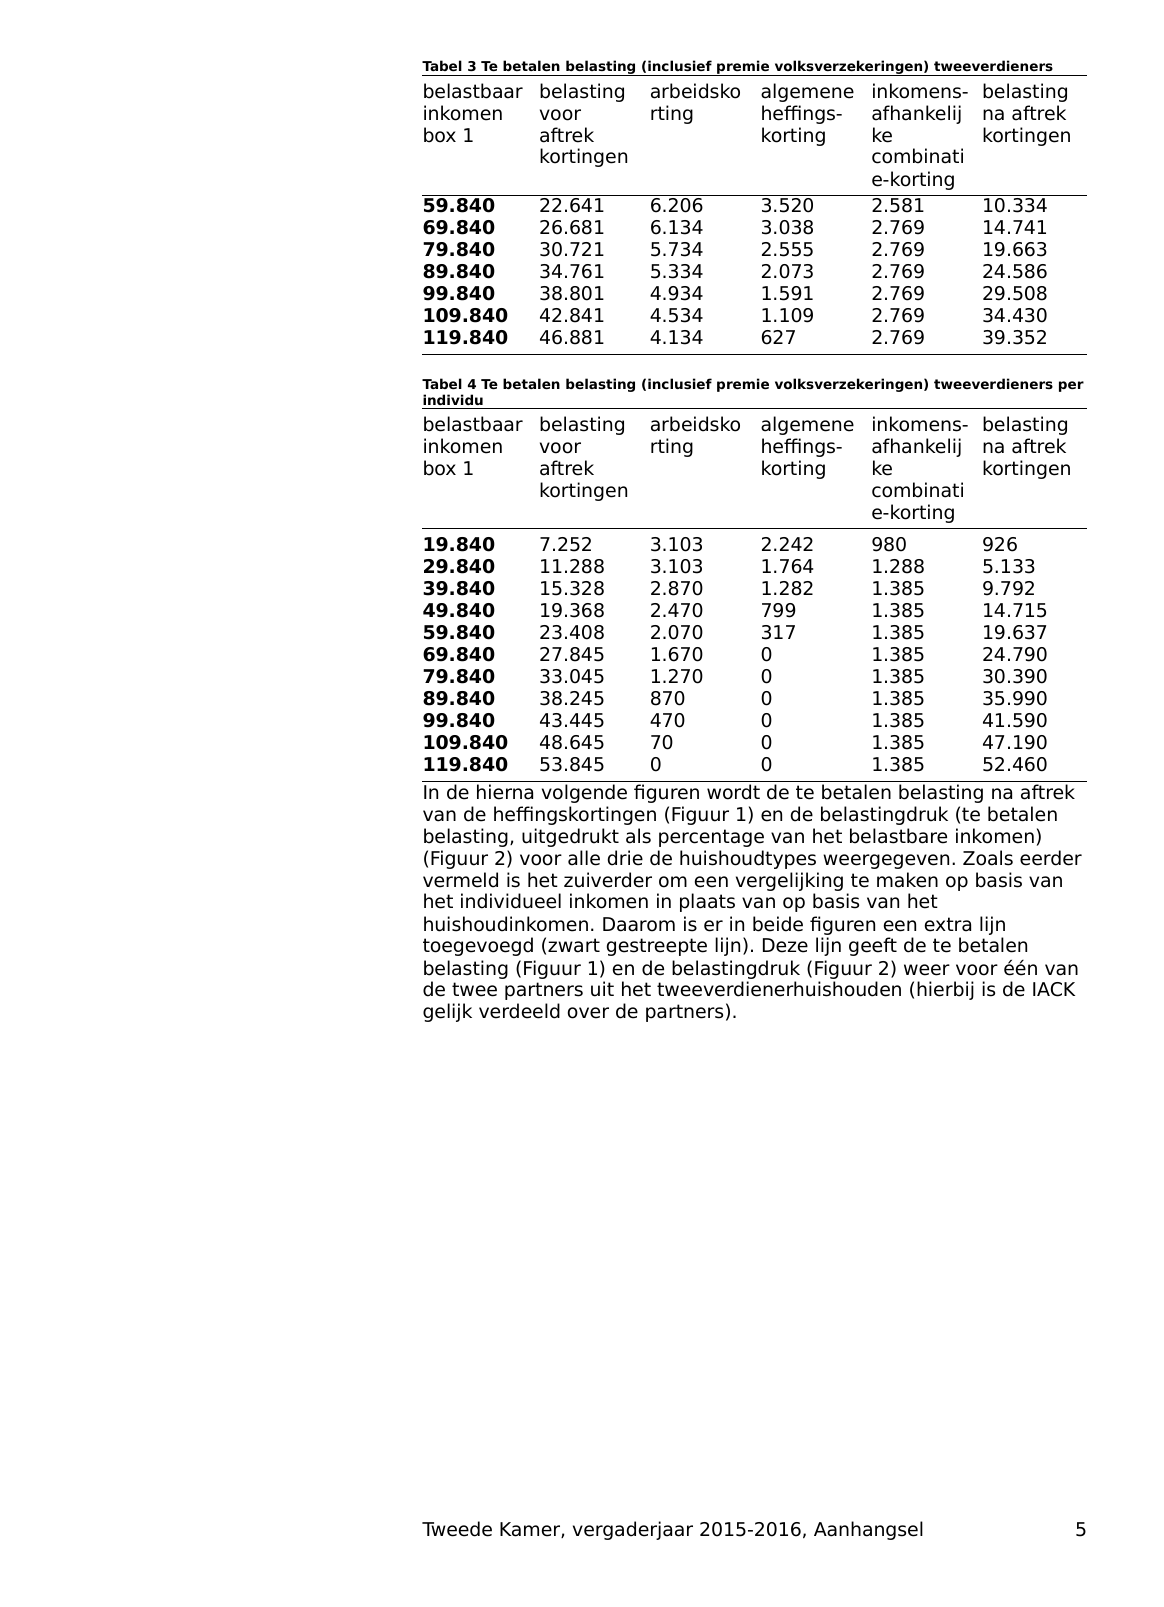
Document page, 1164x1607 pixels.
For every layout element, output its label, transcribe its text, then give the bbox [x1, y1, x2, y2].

table_cell 2.242 [754, 529, 865, 556]
table_cell 0 [754, 688, 865, 710]
table_cell 53.845 [533, 754, 644, 781]
table_cell 109.840 [422, 305, 533, 327]
table_cell 89.840 [422, 688, 533, 710]
table_cell 2.470 [644, 600, 754, 622]
table_cell 39.840 [422, 578, 533, 600]
table_cell 1.385 [865, 710, 976, 732]
table_cell 6.206 [644, 196, 754, 217]
table_cell 0 [754, 666, 865, 688]
table_cell 19.637 [976, 622, 1087, 644]
table_cell algemene heffings-korting [754, 76, 865, 195]
table_cell 2.769 [865, 239, 976, 261]
table_header Tabel 4 Te betalen belasting (inclusief premie volksverzekeringen) tweeverdieners per individu [422, 377, 1087, 408]
table_cell 99.840 [422, 283, 533, 305]
table_cell 2.555 [754, 239, 865, 261]
table_cell 47.190 [976, 732, 1087, 754]
table_cell belasting na aftrek kortingen [976, 76, 1087, 195]
table_cell 15.328 [533, 578, 644, 600]
table_cell 19.840 [422, 529, 533, 556]
table_cell 1.109 [754, 305, 865, 327]
table_cell 0 [754, 710, 865, 732]
table_cell 1.385 [865, 600, 976, 622]
table_cell 4.934 [644, 283, 754, 305]
table_cell inkomens-afhankelijke combinatie-korting [865, 409, 976, 528]
table_cell 870 [644, 688, 754, 710]
text In de hierna volgende figuren wordt de te betalen belasting na aftrek van de heffingskortingen (Figuur 1) en de belastingdruk (te betalen belasting, uitgedrukt als percentage van het belastbare inkomen) (Figuur 2) voor alle drie de huishoudtypes weergegeven. Zoals eerder vermeld is het zuiverder om een vergelijking te maken op basis van het individueel inkomen in plaats van op basis van het huishoudinkomen. Daarom is er in beide figuren een extra lijn toegevoegd (zwart gestreepte lijn). Deze lijn geeft de te betalen belasting (Figuur 1) en de belastingdruk (Figuur 2) weer voor één van de twee partners uit het tweeverdienerhuishouden (hierbij is de IACK gelijk verdeeld over de partners). [422, 782, 1087, 1023]
table_cell 3.103 [644, 556, 754, 578]
table_cell 14.741 [976, 217, 1087, 239]
table_cell 1.385 [865, 666, 976, 688]
table_cell 43.445 [533, 710, 644, 732]
table_cell 0 [754, 754, 865, 781]
table_cell belasting na aftrek kortingen [976, 409, 1087, 528]
table_cell 42.841 [533, 305, 644, 327]
table_cell 926 [976, 529, 1087, 556]
table_cell 23.408 [533, 622, 644, 644]
table_cell 4.534 [644, 305, 754, 327]
table_cell 799 [754, 600, 865, 622]
table_cell 30.721 [533, 239, 644, 261]
table_cell belasting voor aftrek kortingen [533, 409, 644, 528]
table_cell 1.385 [865, 644, 976, 666]
table_cell 5.334 [644, 261, 754, 283]
table_cell 27.845 [533, 644, 644, 666]
table_cell 26.681 [533, 217, 644, 239]
table_cell 9.792 [976, 578, 1087, 600]
table_cell 38.245 [533, 688, 644, 710]
table_cell 38.801 [533, 283, 644, 305]
table_cell 49.840 [422, 600, 533, 622]
table_cell 70 [644, 732, 754, 754]
table_cell 35.990 [976, 688, 1087, 710]
table_cell 24.586 [976, 261, 1087, 283]
table_cell arbeidskorting [644, 76, 754, 195]
table_cell 119.840 [422, 327, 533, 354]
table_cell 3.103 [644, 529, 754, 556]
table_cell 46.881 [533, 327, 644, 354]
table_cell 2.581 [865, 196, 976, 217]
table_cell 980 [865, 529, 976, 556]
table_cell 39.352 [976, 327, 1087, 354]
table_cell 52.460 [976, 754, 1087, 781]
table_cell 99.840 [422, 710, 533, 732]
table_cell 14.715 [976, 600, 1087, 622]
table_cell 89.840 [422, 261, 533, 283]
table_cell 1.385 [865, 622, 976, 644]
table_cell 79.840 [422, 239, 533, 261]
table_cell 19.368 [533, 600, 644, 622]
table_cell 7.252 [533, 529, 644, 556]
table_cell 24.790 [976, 644, 1087, 666]
table_cell 1.282 [754, 578, 865, 600]
table_cell 2.073 [754, 261, 865, 283]
table_cell 1.270 [644, 666, 754, 688]
table_cell 470 [644, 710, 754, 732]
table_cell 1.591 [754, 283, 865, 305]
table_cell 109.840 [422, 732, 533, 754]
table_cell algemene heffings-korting [754, 409, 865, 528]
table_cell 10.334 [976, 196, 1087, 217]
table_cell 30.390 [976, 666, 1087, 688]
table_cell 34.761 [533, 261, 644, 283]
table_cell 41.590 [976, 710, 1087, 732]
table_cell 2.070 [644, 622, 754, 644]
table_cell 3.038 [754, 217, 865, 239]
table_header Tabel 3 Te betalen belasting (inclusief premie volksverzekeringen) tweeverdieners [422, 59, 1087, 75]
table_cell 119.840 [422, 754, 533, 781]
table_cell 1.764 [754, 556, 865, 578]
table_cell 29.840 [422, 556, 533, 578]
table_cell 34.430 [976, 305, 1087, 327]
table_cell 11.288 [533, 556, 644, 578]
table_cell 4.134 [644, 327, 754, 354]
table_cell 59.840 [422, 622, 533, 644]
table_cell 1.670 [644, 644, 754, 666]
table_cell 3.520 [754, 196, 865, 217]
table_cell 627 [754, 327, 865, 354]
table_cell 2.769 [865, 261, 976, 283]
table_cell 0 [754, 732, 865, 754]
table_cell belastbaar inkomen box 1 [422, 409, 533, 528]
table_cell arbeidskorting [644, 409, 754, 528]
table_cell 6.134 [644, 217, 754, 239]
table_cell 48.645 [533, 732, 644, 754]
table_cell 33.045 [533, 666, 644, 688]
table_cell 5.133 [976, 556, 1087, 578]
table_cell 1.288 [865, 556, 976, 578]
table_cell belasting voor aftrek kortingen [533, 76, 644, 195]
table_cell 79.840 [422, 666, 533, 688]
table_cell 0 [644, 754, 754, 781]
table_cell 69.840 [422, 644, 533, 666]
table_cell 2.769 [865, 283, 976, 305]
table_cell 29.508 [976, 283, 1087, 305]
table_cell belastbaar inkomen box 1 [422, 76, 533, 195]
table_cell 19.663 [976, 239, 1087, 261]
table_cell 1.385 [865, 688, 976, 710]
table_cell 22.641 [533, 196, 644, 217]
table_cell 2.769 [865, 217, 976, 239]
table_cell 1.385 [865, 578, 976, 600]
table_cell 1.385 [865, 754, 976, 781]
table_cell inkomens-afhankelijke combinatie-korting [865, 76, 976, 195]
table_cell 2.769 [865, 305, 976, 327]
table_cell 317 [754, 622, 865, 644]
table_cell 5.734 [644, 239, 754, 261]
table_cell 1.385 [865, 732, 976, 754]
table_cell 2.769 [865, 327, 976, 354]
table_cell 59.840 [422, 196, 533, 217]
table_cell 0 [754, 644, 865, 666]
table_cell 2.870 [644, 578, 754, 600]
table_cell 69.840 [422, 217, 533, 239]
